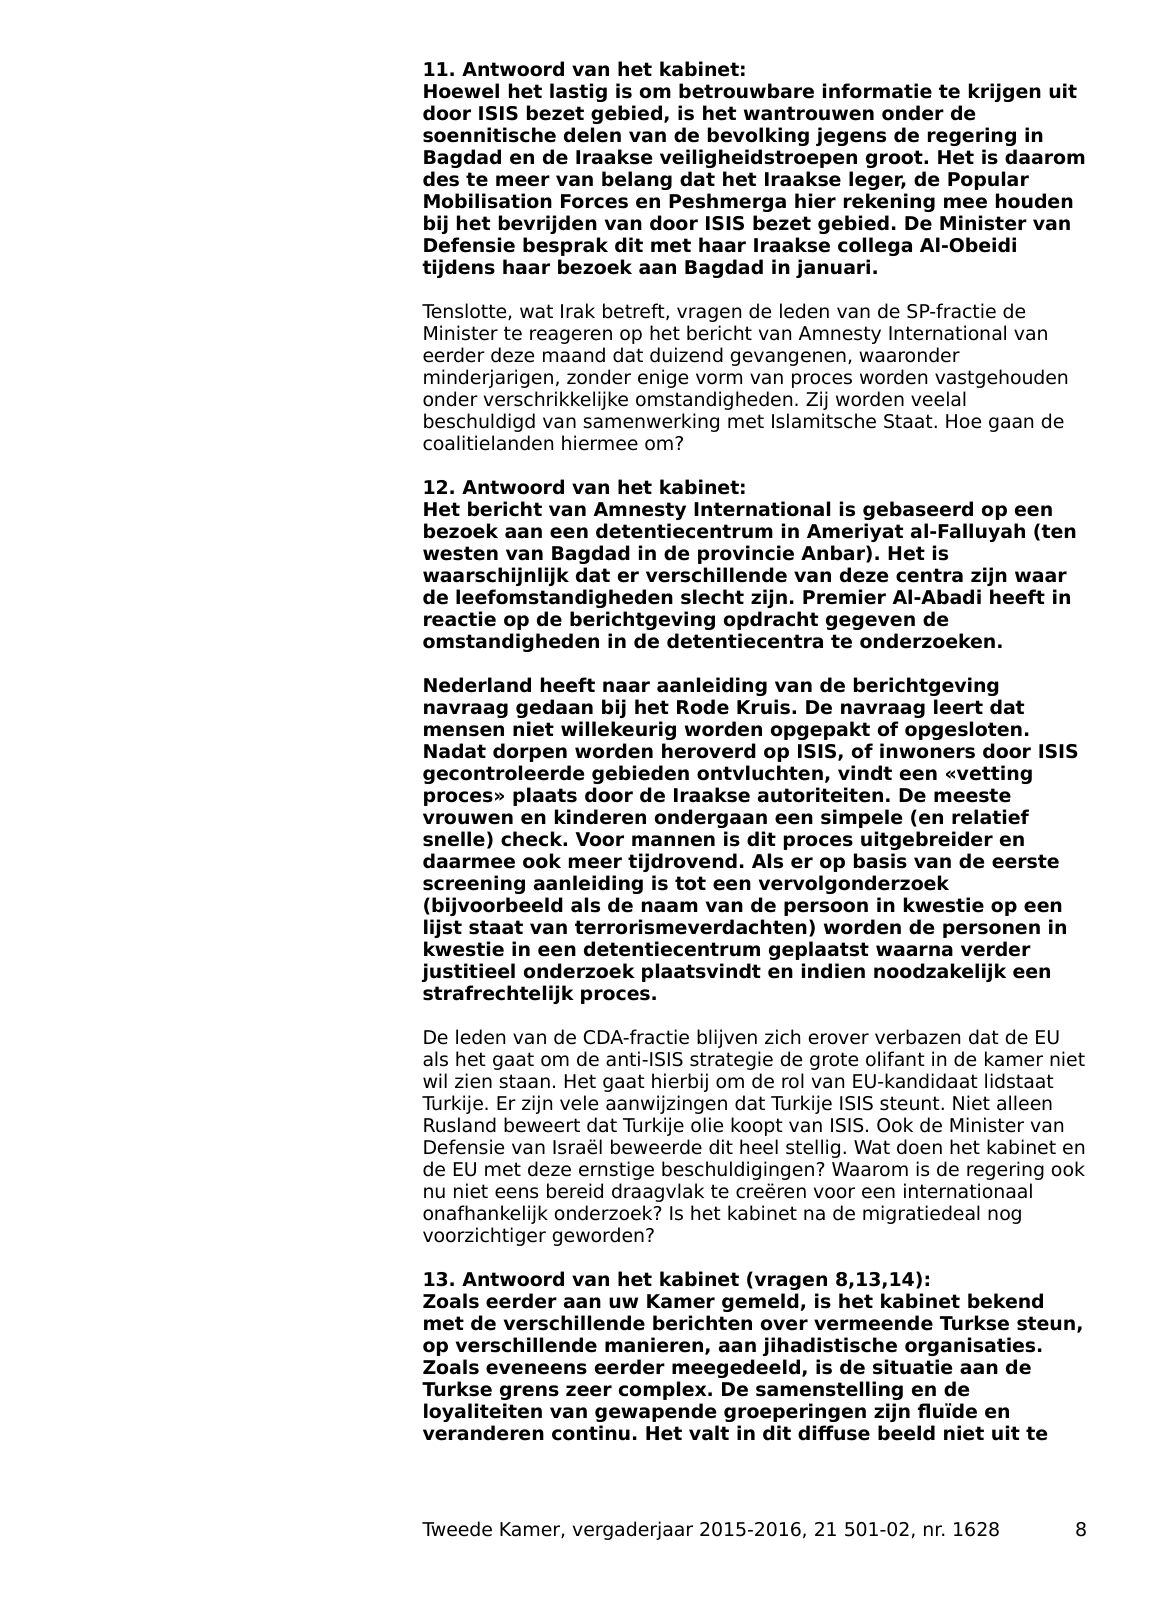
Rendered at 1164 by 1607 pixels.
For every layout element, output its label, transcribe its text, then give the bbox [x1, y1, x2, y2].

text Het bericht van Amnesty International is gebaseerd op een bezoek aan een detentiecentrum in Ameriyat al-Falluyah (ten westen van Bagdad in de provincie Anbar). Het is waarschijnlijk dat er verschillende van deze centra zijn waar de leefomstandigheden slecht zijn. Premier Al-Abadi heeft in reactie op de berichtgeving opdracht gegeven de omstandigheden in de detentiecentra te onderzoeken. [422, 499, 1087, 653]
text Tenslotte, wat Irak betreft, vragen de leden van de SP-fractie de Minister te reageren op het bericht van Amnesty International van eerder deze maand dat duizend gevangenen, waaronder minderjarigen, zonder enige vorm van proces worden vastgehouden onder verschrikkelijke omstandigheden. Zij worden veelal beschuldigd van samenwerking met Islamitsche Staat. Hoe gaan de coalitielanden hiermee om? [422, 301, 1087, 455]
text Zoals eerder aan uw Kamer gemeld, is het kabinet bekend met de verschillende berichten over vermeende Turkse steun, op verschillende manieren, aan jihadistische organisaties. Zoals eveneens eerder meegedeeld, is de situatie aan de Turkse grens zeer complex. De samenstelling en de loyaliteiten van gewapende groeperingen zijn fluïde en veranderen continu. Het valt in dit diffuse beeld niet uit te [422, 1291, 1087, 1445]
text Hoewel het lastig is om betrouwbare informatie te krijgen uit door ISIS bezet gebied, is het wantrouwen onder de soennitische delen van de bevolking jegens de regering in Bagdad en de Iraakse veiligheidstroepen groot. Het is daarom des te meer van belang dat het Iraakse leger, de Popular Mobilisation Forces en Peshmerga hier rekening mee houden bij het bevrijden van door ISIS bezet gebied. De Minister van Defensie besprak dit met haar Iraakse collega Al-Obeidi tijdens haar bezoek aan Bagdad in januari. [422, 81, 1087, 279]
text De leden van de CDA-fractie blijven zich erover verbazen dat de EU als het gaat om de anti-ISIS strategie de grote olifant in de kamer niet wil zien staan. Het gaat hierbij om de rol van EU-kandidaat lidstaat Turkije. Er zijn vele aanwijzingen dat Turkije ISIS steunt. Niet alleen Rusland beweert dat Turkije olie koopt van ISIS. Ook de Minister van Defensie van Israël beweerde dit heel stellig. Wat doen het kabinet en de EU met deze ernstige beschuldigingen? Waarom is de regering ook nu niet eens bereid draagvlak te creëren voor een internationaal onafhankelijk onderzoek? Is het kabinet na de migratiedeal nog voorzichtiger geworden? [422, 1027, 1087, 1247]
text 13. Antwoord van het kabinet (vragen 8,13,14): [422, 1269, 1087, 1291]
text 12. Antwoord van het kabinet: [422, 477, 1087, 499]
text Nederland heeft naar aanleiding van de berichtgeving navraag gedaan bij het Rode Kruis. De navraag leert dat mensen niet willekeurig worden opgepakt of opgesloten. Nadat dorpen worden heroverd op ISIS, of inwoners door ISIS gecontroleerde gebieden ontvluchten, vindt een «vetting proces» plaats door de Iraakse autoriteiten. De meeste vrouwen en kinderen ondergaan een simpele (en relatief snelle) check. Voor mannen is dit proces uitgebreider en daarmee ook meer tijdrovend. Als er op basis van de eerste screening aanleiding is tot een vervolgonderzoek (bijvoorbeeld als de naam van de persoon in kwestie op een lijst staat van terrorismeverdachten) worden de personen in kwestie in een detentiecentrum geplaatst waarna verder justitieel onderzoek plaatsvindt en indien noodzakelijk een strafrechtelijk proces. [422, 675, 1087, 1005]
text 11. Antwoord van het kabinet: [422, 59, 1087, 81]
